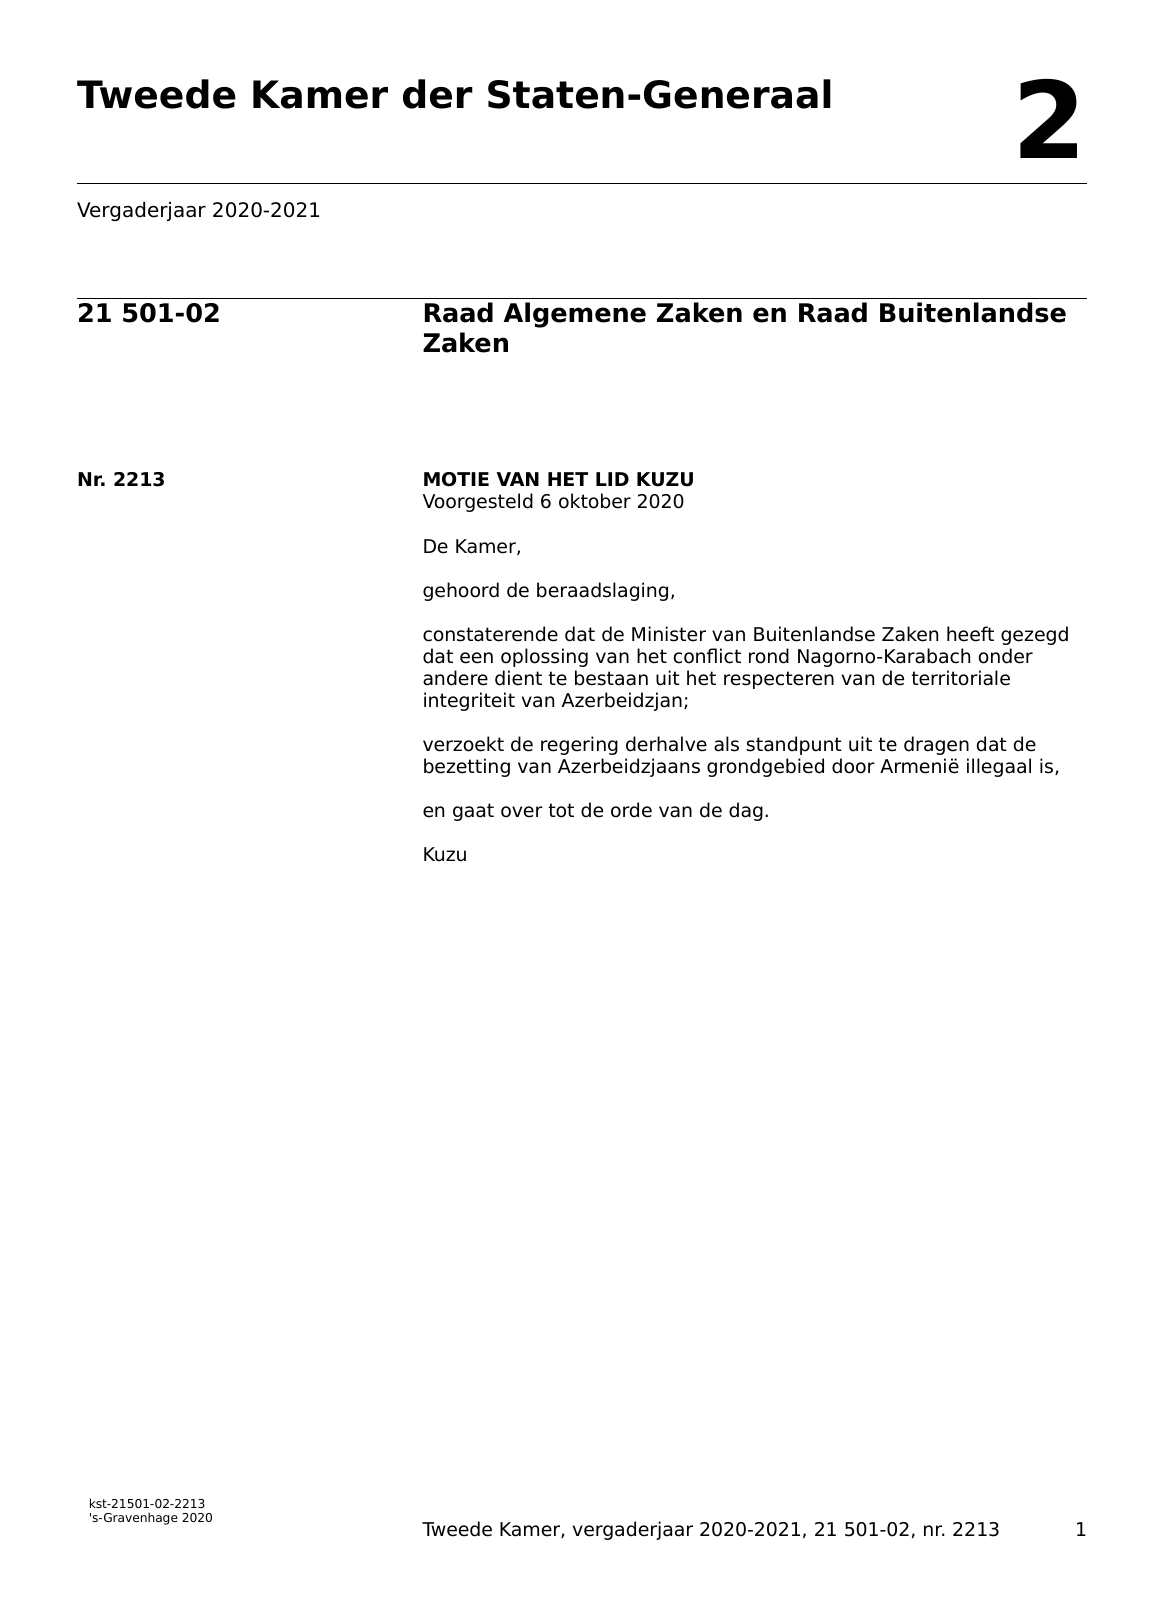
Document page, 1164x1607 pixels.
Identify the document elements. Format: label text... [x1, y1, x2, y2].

table_header 2 [886, 59, 1087, 183]
text verzoekt de regering derhalve als standpunt uit te dragen dat de bezetting van Azerbeidzjaans grondgebied door Armenië illegaal is, [422, 734, 1087, 778]
subtitle 21 501-02 Raad Algemene Zaken en Raad Buitenlandse Zaken [77, 299, 1087, 358]
text en gaat over tot de orde van de dag. [422, 800, 1087, 822]
text kst-21501-02-2213 [88, 1497, 323, 1511]
text gehoord de beraadslaging, [422, 580, 1087, 602]
text Voorgesteld 6 oktober 2020 [422, 491, 1087, 513]
subtitle Nr. 2213 MOTIE VAN HET LID KUZU [77, 469, 1087, 491]
text constaterende dat de Minister van Buitenlandse Zaken heeft gezegd dat een oplossing van het conflict rond Nagorno-Karabach onder andere dient te bestaan uit het respecteren van de territoriale integriteit van Azerbeidzjan; [422, 624, 1087, 712]
text De Kamer, [422, 536, 1087, 557]
text Kuzu [422, 844, 1087, 866]
text 's-Gravenhage 2020 [88, 1511, 323, 1525]
table_cell Vergaderjaar 2020-2021 [77, 184, 1087, 298]
table_header Tweede Kamer der Staten-Generaal [77, 59, 886, 183]
